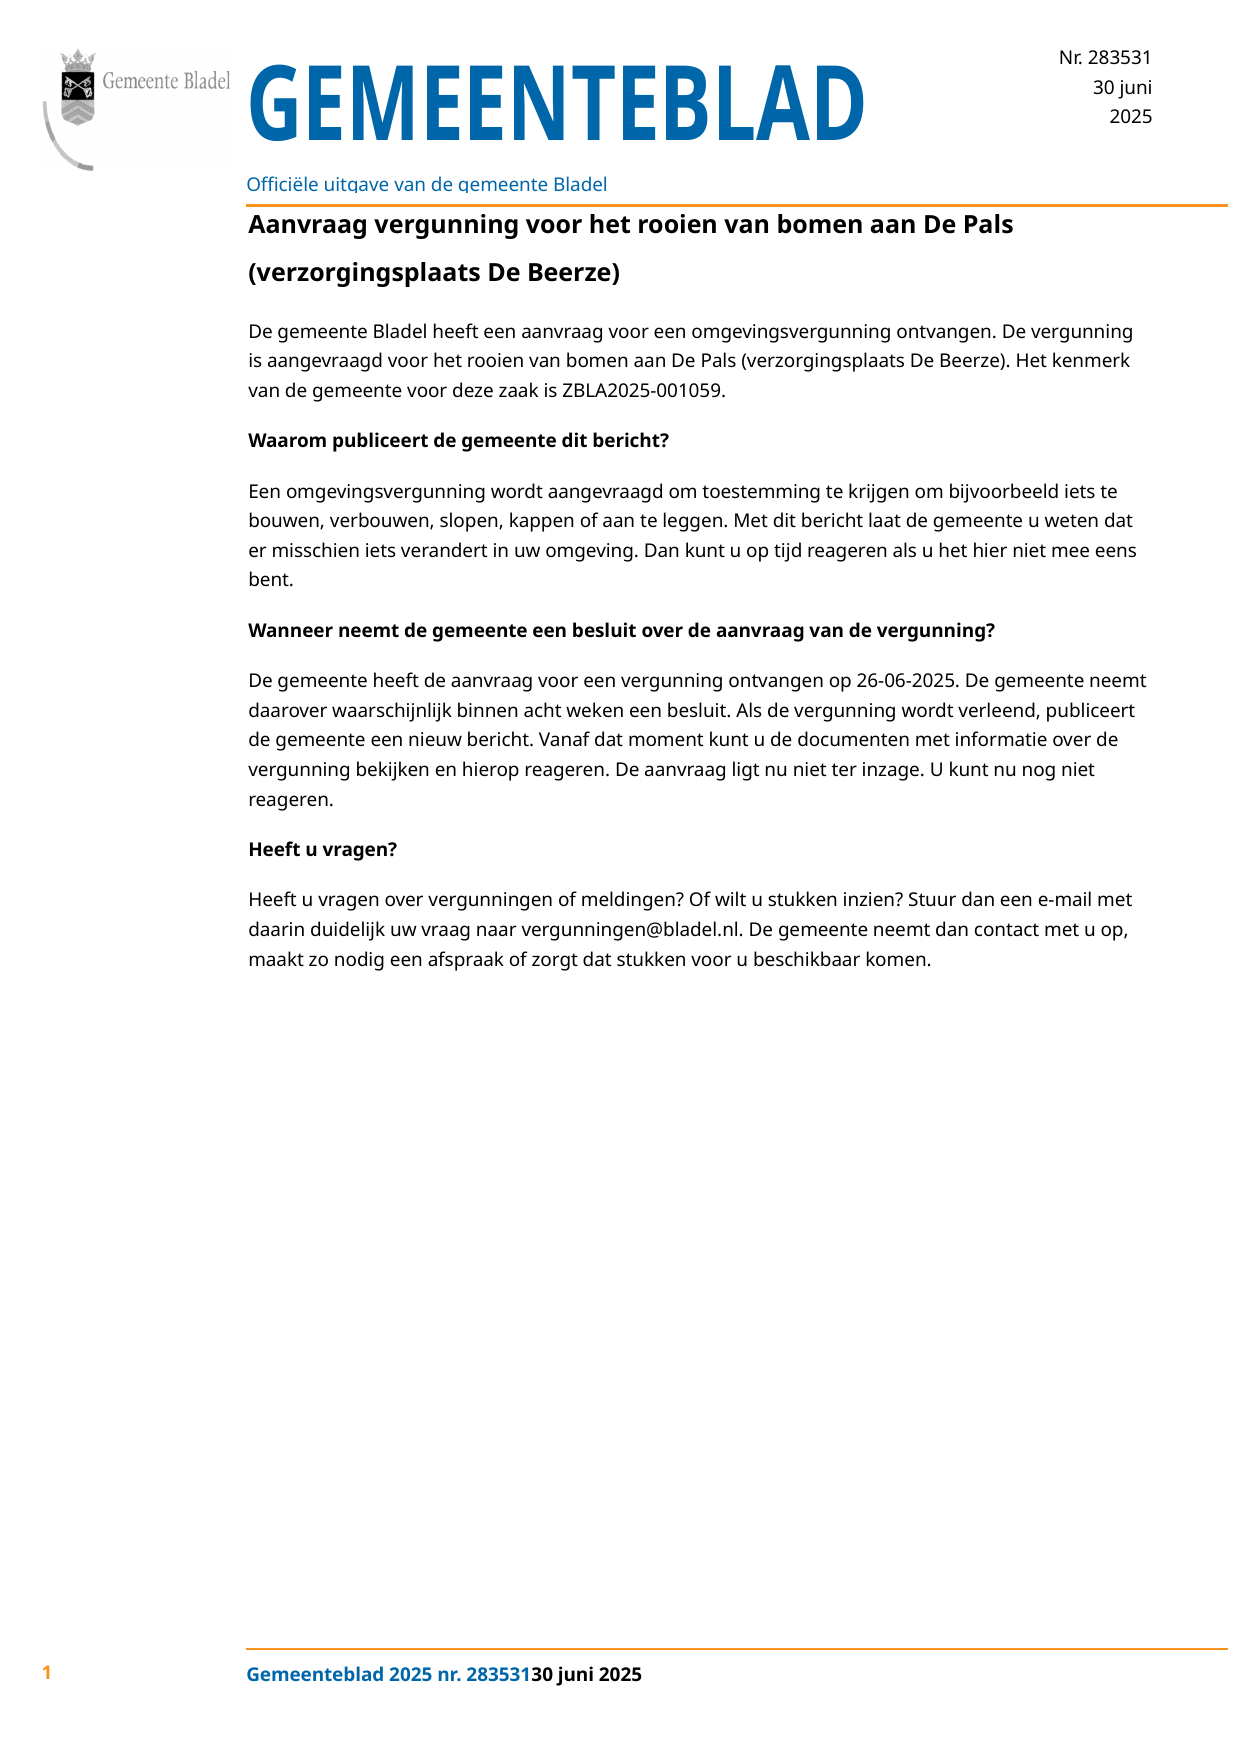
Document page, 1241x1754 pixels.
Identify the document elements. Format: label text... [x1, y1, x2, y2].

picture [41, 47, 231, 172]
text Heeft u vragen over vergunningen of meldingen? Of wilt u stukken inzien? Stuur dan een e-mail met daarin duidelijk uw vraag naar vergunningen@bladel.nl. De gemeente neemt dan contact met u op, maakt zo nodig een afspraak of zorgt dat stukken voor u beschikbaar komen. [248, 887, 1152, 972]
text Een omgevingsvergunning wordt aangevraagd om toestemming te krijgen om bijvoorbeeld iets te bouwen, verbouwen, slopen, kappen of aan te leggen. Met dit bericht laat de gemeente u weten dat er misschien iets verandert in uw omgeving. Dan kunt u op tijd reageren als u het hier niet mee eens bent. [248, 478, 1152, 592]
text Wanneer neemt de gemeente een besluit over de aanvraag van de vergunning? [248, 617, 1152, 643]
text Heeft u vragen? [248, 836, 1152, 862]
text Aanvraag vergunning voor het rooien van bomen aan De Pals (verzorgingsplaats De Beerze) [248, 207, 1152, 288]
text De gemeente Bladel heeft een aanvraag voor een omgevingsvergunning ontvangen. De vergunning is aangevraagd voor het rooien van bomen aan De Pals (verzorgingsplaats De Beerze). Het kenmerk van de gemeente voor deze zaak is ZBLA2025-001059. [248, 318, 1152, 403]
text Waarom publiceert de gemeente dit bericht? [248, 427, 1152, 453]
text De gemeente heeft de aanvraag voor een vergunning ontvangen op 26-06-2025. De gemeente neemt daarover waarschijnlijk binnen acht weken een besluit. Als de vergunning wordt verleend, publiceert de gemeente een nieuw bericht. Vanaf dat moment kunt u de documenten met informatie over de vergunning bekijken en hierop reageren. De aanvraag ligt nu niet ter inzage. U kunt nu nog niet reageren. [248, 667, 1152, 812]
